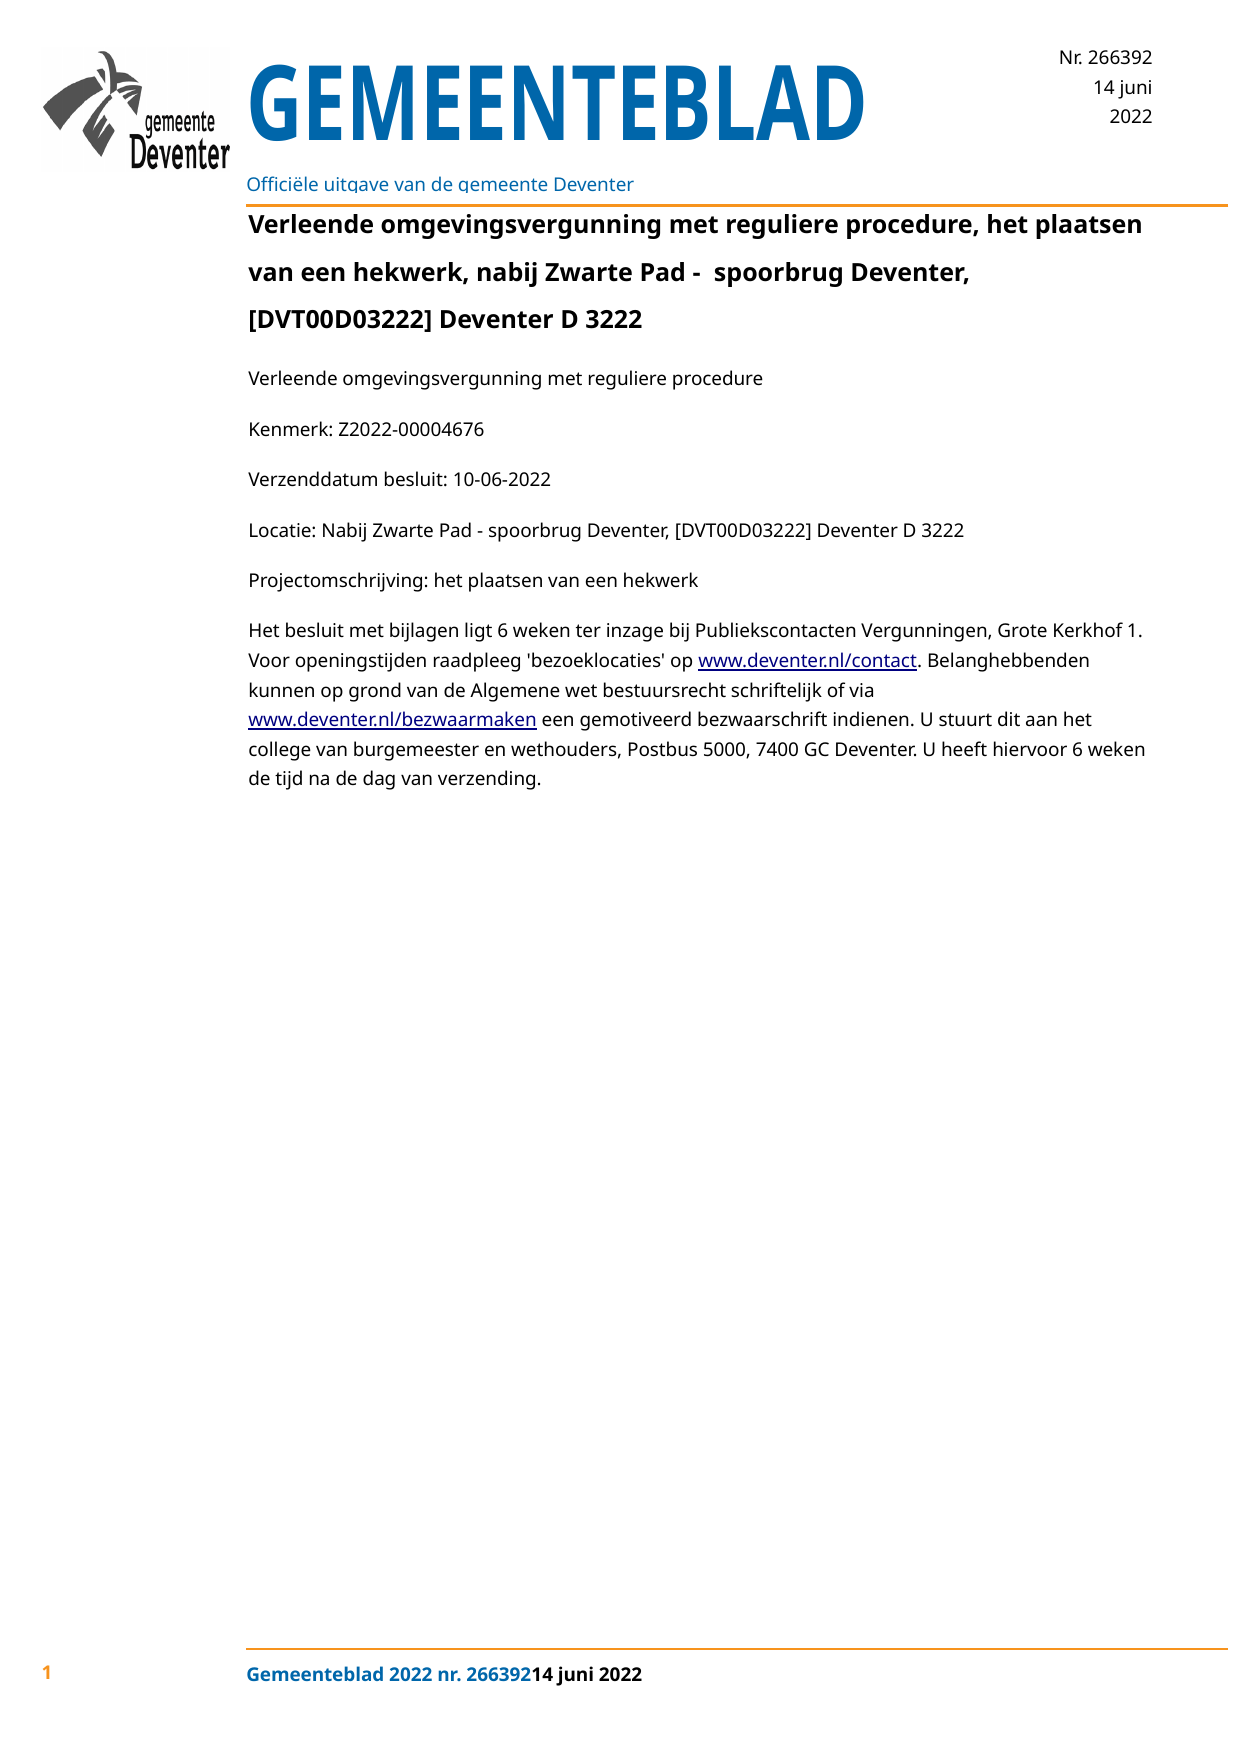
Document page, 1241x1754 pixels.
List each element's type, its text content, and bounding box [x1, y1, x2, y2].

text Verleende omgevingsvergunning met reguliere procedure, het plaatsen van een hekwerk, nabij Zwarte Pad - spoorbrug Deventer, [DVT00D03222] Deventer D 3222 [248, 207, 1152, 336]
text Projectomschrijving: het plaatsen van een hekwerk [248, 567, 1152, 593]
text Verzenddatum besluit: 10-06-2022 [248, 466, 1152, 492]
text Kenmerk: Z2022-00004676 [248, 416, 1152, 442]
picture [41, 47, 231, 172]
text Locatie: Nabij Zwarte Pad - spoorbrug Deventer, [DVT00D03222] Deventer D 3222 [248, 517, 1152, 542]
text Het besluit met bijlagen ligt 6 weken ter inzage bij Publiekscontacten Vergunningen, Grote Kerkhof 1. Voor openingstijden raadpleeg 'bezoeklocaties' op www.deventer.nl/contact. Belanghebbenden kunnen op grond van de Algemene wet bestuursrecht schriftelijk of via www.deventer.nl/bezwaarmaken een gemotiveerd bezwaarschrift indienen. U stuurt dit aan het college van burgemeester en wethouders, Postbus 5000, 7400 GC Deventer. U heeft hiervoor 6 weken de tijd na de dag van verzending. [248, 618, 1152, 791]
text Verleende omgevingsvergunning met reguliere procedure [248, 366, 1152, 391]
